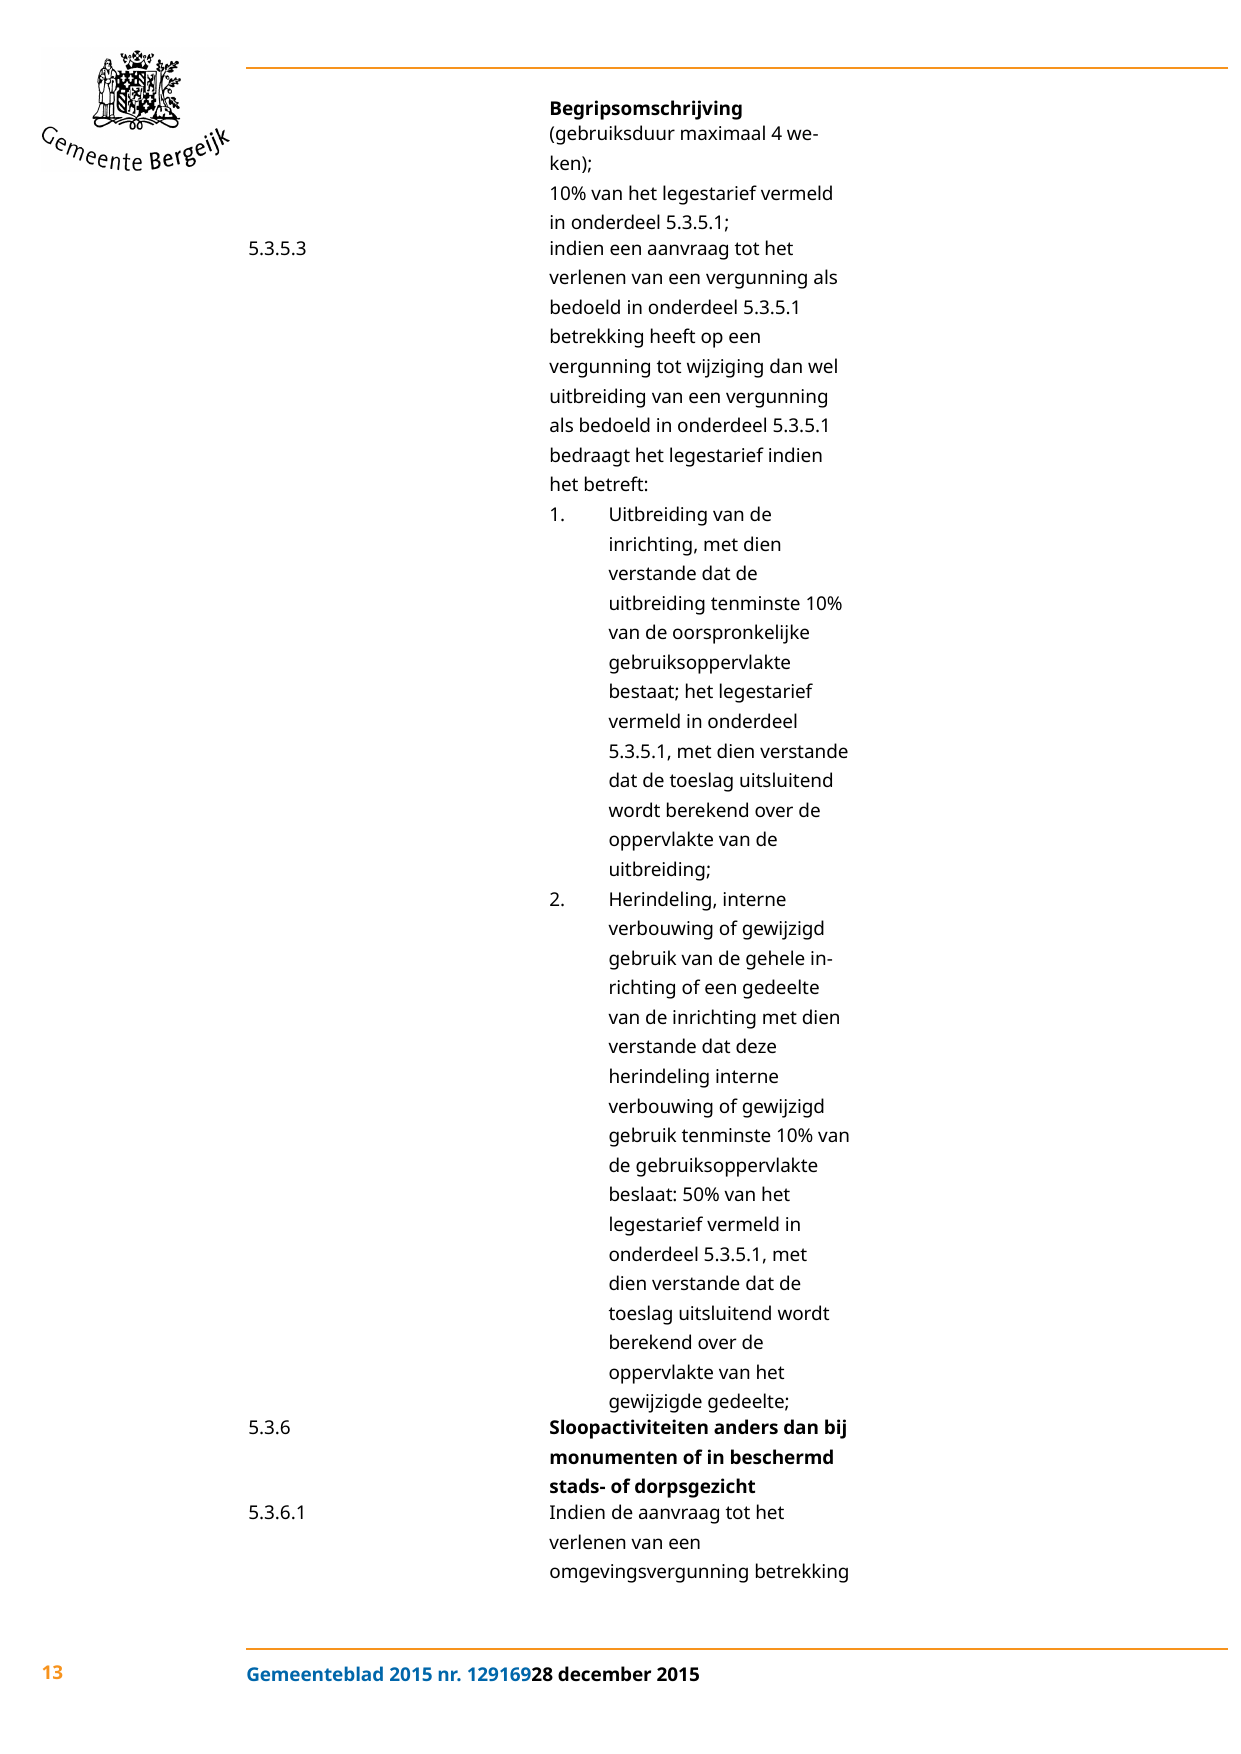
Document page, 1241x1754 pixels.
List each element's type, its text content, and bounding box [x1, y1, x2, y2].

table_header Begripsomschrijving [549, 95, 850, 121]
table_header [248, 95, 549, 121]
table_cell 5.3.6 [248, 1415, 549, 1499]
table_cell Indien de aanvraag tot het verlenen van een omgevingsvergunning betrekking [549, 1499, 850, 1584]
table_cell indien een aanvraag tot het verlenen van een vergunning als bedoeld in onderdeel 5.3.5.1 betrekking heeft op een vergunning tot wijziging dan wel uit­breiding van een vergunning als bedoeld in onderdeel 5.3.5.1 bedraagt het legestarief indien het betreft: Uitbreiding van de inrichting, met dien verstande dat de uitbreiding tenminste 10% van de oorspronkelijke gebruiksoppervlakte bestaat; het legestarief vermeld in onderdeel 5.3.5.1, met dien verstande dat de toe­slag uitsluitend wordt berekend over de oppervlakte van de uitbreiding; Herindeling, interne verbouwing of gewijzigd gebruik van de gehele in­richting of een gedeelte van de in­richting met dien verstande dat deze herindeling interne verbouwing of gewijzigd gebruik tenminste 10% van de gebruiksoppervlakte beslaat: 50% van het legestarief vermeld in onderdeel 5.3.5.1, met dien verstande dat de toeslag uitsluitend wordt be­rekend over de oppervlakte van het gewijzigde gedeelte; [549, 235, 850, 1414]
table_cell [850, 1415, 1152, 1499]
table_cell [850, 1499, 1152, 1584]
table_header [850, 95, 1152, 121]
table_cell 5.3.6.1 [248, 1499, 549, 1584]
table_cell [850, 121, 1152, 235]
table_cell [850, 235, 1152, 1414]
table_cell (gebruiksduur maximaal 4 we­ken); 10% van het legestarief vermeld in onderdeel 5.3.5.1; [549, 121, 850, 235]
table_cell Sloopactiviteiten anders dan bij monumenten of in beschermd stads- of dorpsgezicht [549, 1415, 850, 1499]
table_cell [248, 121, 549, 235]
picture [41, 47, 231, 172]
table_cell 5.3.5.3 [248, 235, 549, 1414]
